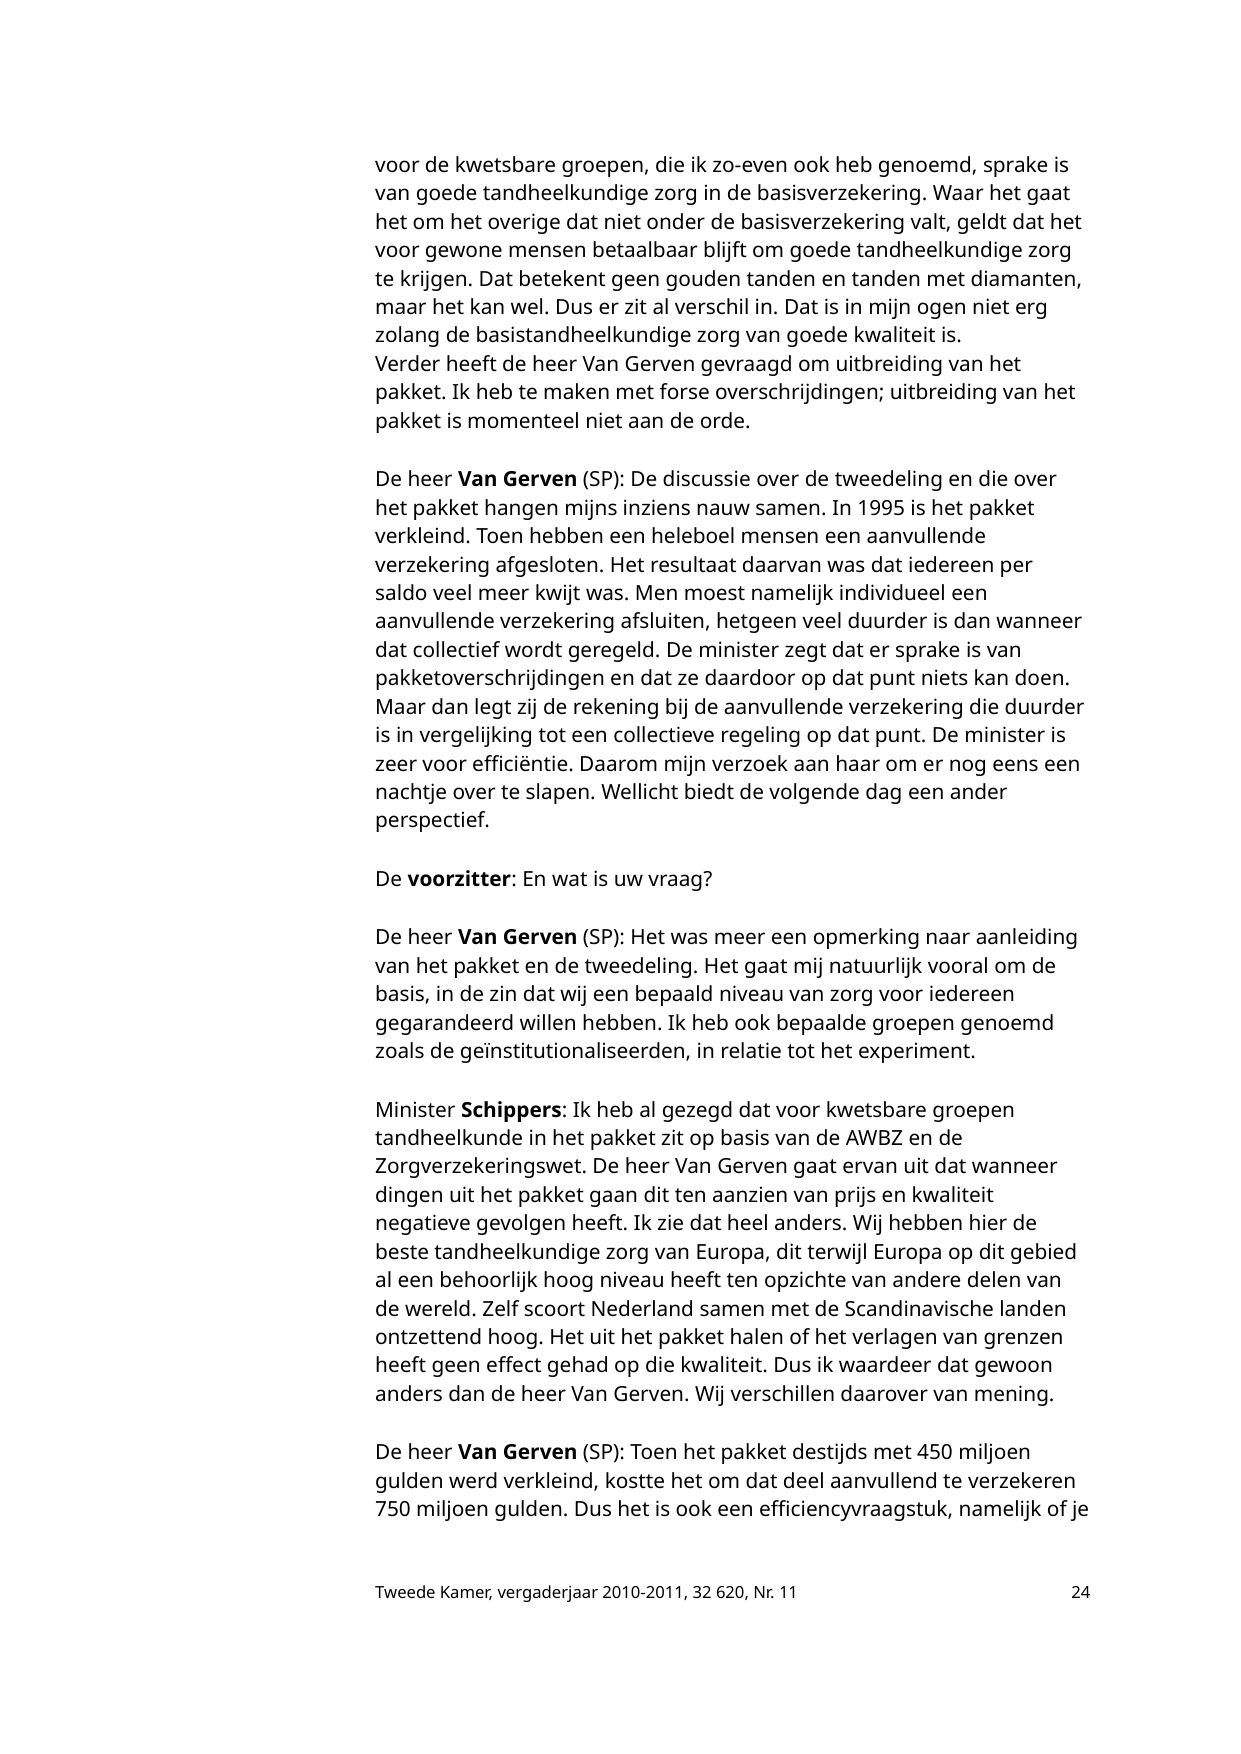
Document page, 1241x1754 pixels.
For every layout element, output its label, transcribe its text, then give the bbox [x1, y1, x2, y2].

text voor de kwetsbare groepen, die ik zo-even ook heb genoemd, sprake is van goede tandheelkundige zorg in de basisverzekering. Waar het gaat het om het overige dat niet onder de basisverzekering valt, geldt dat het voor gewone mensen betaalbaar blijft om goede tandheelkundige zorg te krijgen. Dat betekent geen gouden tanden en tanden met diamanten, maar het kan wel. Dus er zit al verschil in. Dat is in mijn ogen niet erg zolang de basistandheelkundige zorg van goede kwaliteit is. [375, 150, 1090, 349]
text De heer Van Gerven (SP): Toen het pakket destijds met 450 miljoen gulden werd verkleind, kostte het om dat deel aanvullend te verzekeren 750 miljoen gulden. Dus het is ook een efficiencyvraagstuk, namelijk of je [375, 1437, 1090, 1523]
text De voorzitter: En wat is uw vraag? [375, 864, 1090, 892]
text De heer Van Gerven (SP): Het was meer een opmerking naar aanleiding van het pakket en de tweedeling. Het gaat mij natuurlijk vooral om de basis, in de zin dat wij een bepaald niveau van zorg voor iedereen gegarandeerd willen hebben. Ik heb ook bepaalde groepen genoemd zoals de geïnstitutionaliseerden, in relatie tot het experiment. [375, 922, 1090, 1065]
text De heer Van Gerven (SP): De discussie over de tweedeling en die over het pakket hangen mijns inziens nauw samen. In 1995 is het pakket verkleind. Toen hebben een heleboel mensen een aanvullende verzekering afgesloten. Het resultaat daarvan was dat iedereen per saldo veel meer kwijt was. Men moest namelijk individueel een aanvullende verzekering afsluiten, hetgeen veel duurder is dan wanneer dat collectief wordt geregeld. De minister zegt dat er sprake is van pakketoverschrijdingen en dat ze daardoor op dat punt niets kan doen. Maar dan legt zij de rekening bij de aanvullende verzekering die duurder is in vergelijking tot een collectieve regeling op dat punt. De minister is zeer voor efficiëntie. Daarom mijn verzoek aan haar om er nog eens een nachtje over te slapen. Wellicht biedt de volgende dag een ander perspectief. [375, 464, 1090, 834]
text Verder heeft de heer Van Gerven gevraagd om uitbreiding van het pakket. Ik heb te maken met forse overschrijdingen; uitbreiding van het pakket is momenteel niet aan de orde. [375, 349, 1090, 434]
text Minister Schippers: Ik heb al gezegd dat voor kwetsbare groepen tandheelkunde in het pakket zit op basis van de AWBZ en de Zorgverzekeringswet. De heer Van Gerven gaat ervan uit dat wanneer dingen uit het pakket gaan dit ten aanzien van prijs en kwaliteit negatieve gevolgen heeft. Ik zie dat heel anders. Wij hebben hier de beste tandheelkundige zorg van Europa, dit terwijl Europa op dit gebied al een behoorlijk hoog niveau heeft ten opzichte van andere delen van de wereld. Zelf scoort Nederland samen met de Scandinavische landen ontzettend hoog. Het uit het pakket halen of het verlagen van grenzen heeft geen effect gehad op die kwaliteit. Dus ik waardeer dat gewoon anders dan de heer Van Gerven. Wij verschillen daarover van mening. [375, 1095, 1090, 1407]
